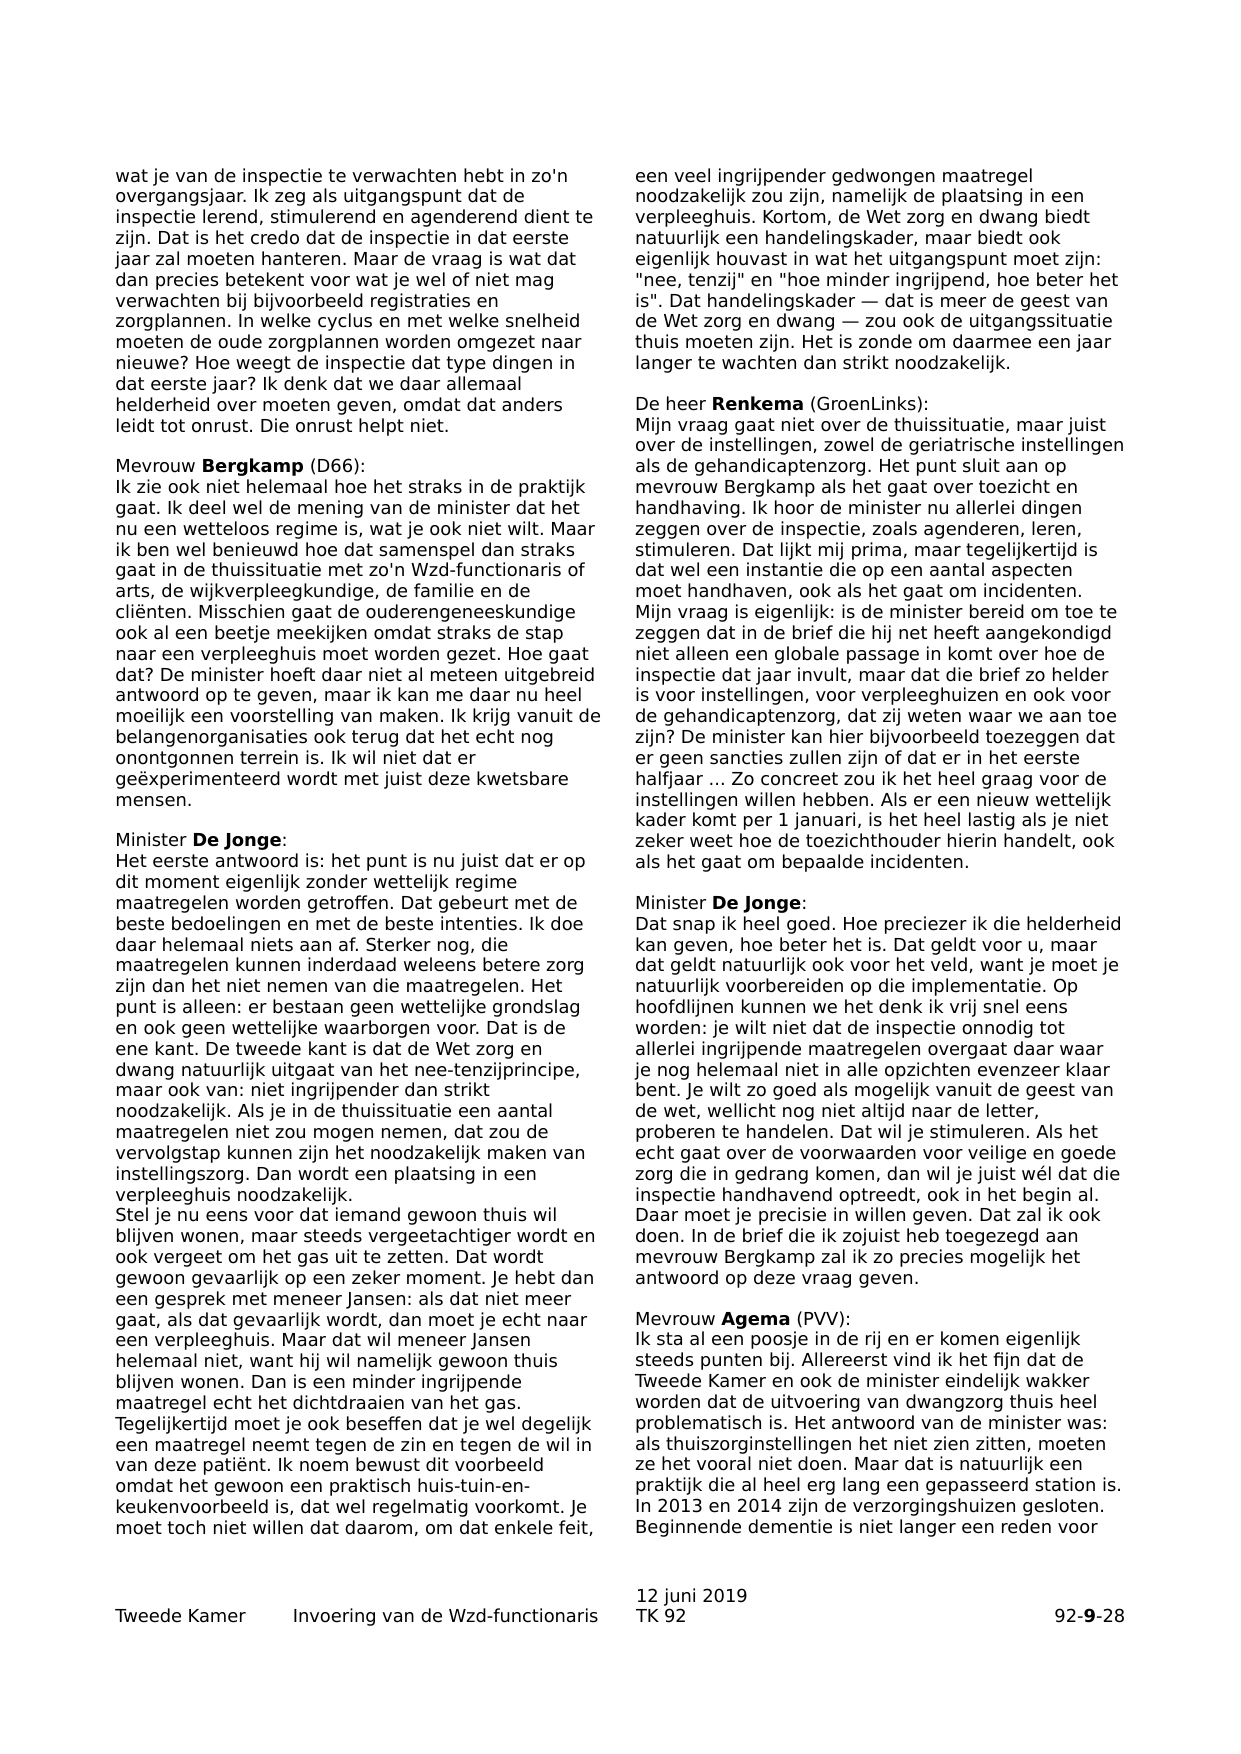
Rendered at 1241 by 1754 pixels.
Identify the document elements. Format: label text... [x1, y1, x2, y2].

text Ik sta al een poosje in de rij en er komen eigenlijk steeds punten bij. Allereerst vind ik het fijn dat de Tweede Kamer en ook de minister eindelijk wakker worden dat de uitvoering van dwangzorg thuis heel problematisch is. Het antwoord van de minister was: als thuiszorginstellingen het niet zien zitten, moeten ze het vooral niet doen. Maar dat is natuurlijk een praktijk die al heel erg lang een gepasseerd station is. In 2013 en 2014 zijn de verzorgingshuizen gesloten. Beginnende dementie is niet langer een reden voor [635, 1329, 1125, 1537]
text een veel ingrijpender gedwongen maatregel noodzakelijk zou zijn, namelijk de plaatsing in een verpleeghuis. Kortom, de Wet zorg en dwang biedt natuurlijk een handelingskader, maar biedt ook eigenlijk houvast in wat het uitgangspunt moet zijn: "nee, tenzij" en "hoe minder ingrijpend, hoe beter het is". Dat handelingskader — dat is meer de geest van de Wet zorg en dwang — zou ook de uitgangssituatie thuis moeten zijn. Het is zonde om daarmee een jaar langer te wachten dan strikt noodzakelijk. [635, 165, 1125, 374]
text Het eerste antwoord is: het punt is nu juist dat er op dit moment eigenlijk zonder wettelijk regime maatregelen worden getroffen. Dat gebeurt met de beste bedoelingen en met de beste intenties. Ik doe daar helemaal niets aan af. Sterker nog, die maatregelen kunnen inderdaad weleens betere zorg zijn dan het niet nemen van die maatregelen. Het punt is alleen: er bestaan geen wettelijke grondslag en ook geen wettelijke waarborgen voor. Dat is de ene kant. De tweede kant is dat de Wet zorg en dwang natuurlijk uitgaat van het nee-tenzijprincipe, maar ook van: niet ingrijpender dan strikt noodzakelijk. Als je in de thuissituatie een aantal maatregelen niet zou mogen nemen, dat zou de vervolgstap kunnen zijn het noodzakelijk maken van instellingszorg. Dan wordt een plaatsing in een verpleeghuis noodzakelijk. [115, 851, 605, 1205]
text Minister De Jonge: [115, 830, 605, 851]
text Dat snap ik heel goed. Hoe preciezer ik die helderheid kan geven, hoe beter het is. Dat geldt voor u, maar dat geldt natuurlijk ook voor het veld, want je moet je natuurlijk voorbereiden op die implementatie. Op hoofdlijnen kunnen we het denk ik vrij snel eens worden: je wilt niet dat de inspectie onnodig tot allerlei ingrijpende maatregelen overgaat daar waar je nog helemaal niet in alle opzichten evenzeer klaar bent. Je wilt zo goed als mogelijk vanuit de geest van de wet, wellicht nog niet altijd naar de letter, proberen te handelen. Dat wil je stimuleren. Als het echt gaat over de voorwaarden voor veilige en goede zorg die in gedrang komen, dan wil je juist wél dat die inspectie handhavend optreedt, ook in het begin al. Daar moet je precisie in willen geven. Dat zal ik ook doen. In de brief die ik zojuist heb toegezegd aan mevrouw Bergkamp zal ik zo precies mogelijk het antwoord op deze vraag geven. [635, 913, 1125, 1288]
text Ik zie ook niet helemaal hoe het straks in de praktijk gaat. Ik deel wel de mening van de minister dat het nu een wetteloos regime is, wat je ook niet wilt. Maar ik ben wel benieuwd hoe dat samenspel dan straks gaat in de thuissituatie met zo'n Wzd-functionaris of arts, de wijkverpleegkundige, de familie en de cliënten. Misschien gaat de ouderengeneeskundige ook al een beetje meekijken omdat straks de stap naar een verpleeghuis moet worden gezet. Hoe gaat dat? De minister hoeft daar niet al meteen uitgebreid antwoord op te geven, maar ik kan me daar nu heel moeilijk een voorstelling van maken. Ik krijg vanuit de belangenorganisaties ook terug dat het echt nog onontgonnen terrein is. Ik wil niet dat er geëxperimenteerd wordt met juist deze kwetsbare mensen. [115, 477, 605, 810]
text wat je van de inspectie te verwachten hebt in zo'n overgangsjaar. Ik zeg als uitgangspunt dat de inspectie lerend, stimulerend en agenderend dient te zijn. Dat is het credo dat de inspectie in dat eerste jaar zal moeten hanteren. Maar de vraag is wat dat dan precies betekent voor wat je wel of niet mag verwachten bij bijvoorbeeld registraties en zorgplannen. In welke cyclus en met welke snelheid moeten de oude zorgplannen worden omgezet naar nieuwe? Hoe weegt de inspectie dat type dingen in dat eerste jaar? Ik denk dat we daar allemaal helderheid over moeten geven, omdat dat anders leidt tot onrust. Die onrust helpt niet. [115, 165, 605, 436]
text Stel je nu eens voor dat iemand gewoon thuis wil blijven wonen, maar steeds vergeetachtiger wordt en ook vergeet om het gas uit te zetten. Dat wordt gewoon gevaarlijk op een zeker moment. Je hebt dan een gesprek met meneer Jansen: als dat niet meer gaat, als dat gevaarlijk wordt, dan moet je echt naar een verpleeghuis. Maar dat wil meneer Jansen helemaal niet, want hij wil namelijk gewoon thuis blijven wonen. Dan is een minder ingrijpende maatregel echt het dichtdraaien van het gas. Tegelijkertijd moet je ook beseffen dat je wel degelijk een maatregel neemt tegen de zin en tegen de wil in van deze patiënt. Ik noem bewust dit voorbeeld omdat het gewoon een praktisch huis-tuin-en-keukenvoorbeeld is, dat wel regelmatig voorkomt. Je moet toch niet willen dat daarom, om dat enkele feit, [115, 1205, 605, 1538]
text Minister De Jonge: [635, 893, 1125, 913]
text Mevrouw Bergkamp (D66): [115, 456, 605, 477]
text Mevrouw Agema (PVV): [635, 1308, 1125, 1329]
text Mijn vraag gaat niet over de thuissituatie, maar juist over de instellingen, zowel de geriatrische instellingen als de gehandicaptenzorg. Het punt sluit aan op mevrouw Bergkamp als het gaat over toezicht en handhaving. Ik hoor de minister nu allerlei dingen zeggen over de inspectie, zoals agenderen, leren, stimuleren. Dat lijkt mij prima, maar tegelijkertijd is dat wel een instantie die op een aantal aspecten moet handhaven, ook als het gaat om incidenten. Mijn vraag is eigenlijk: is de minister bereid om toe te zeggen dat in de brief die hij net heeft aangekondigd niet alleen een globale passage in komt over hoe de inspectie dat jaar invult, maar dat die brief zo helder is voor instellingen, voor verpleeghuizen en ook voor de gehandicaptenzorg, dat zij weten waar we aan toe zijn? De minister kan hier bijvoorbeeld toezeggen dat er geen sancties zullen zijn of dat er in het eerste halfjaar ... Zo concreet zou ik het heel graag voor de instellingen willen hebben. Als er een nieuw wettelijk kader komt per 1 januari, is het heel lastig als je niet zeker weet hoe de toezichthouder hierin handelt, ook als het gaat om bepaalde incidenten. [635, 414, 1125, 873]
text De heer Renkema (GroenLinks): [635, 394, 1125, 414]
